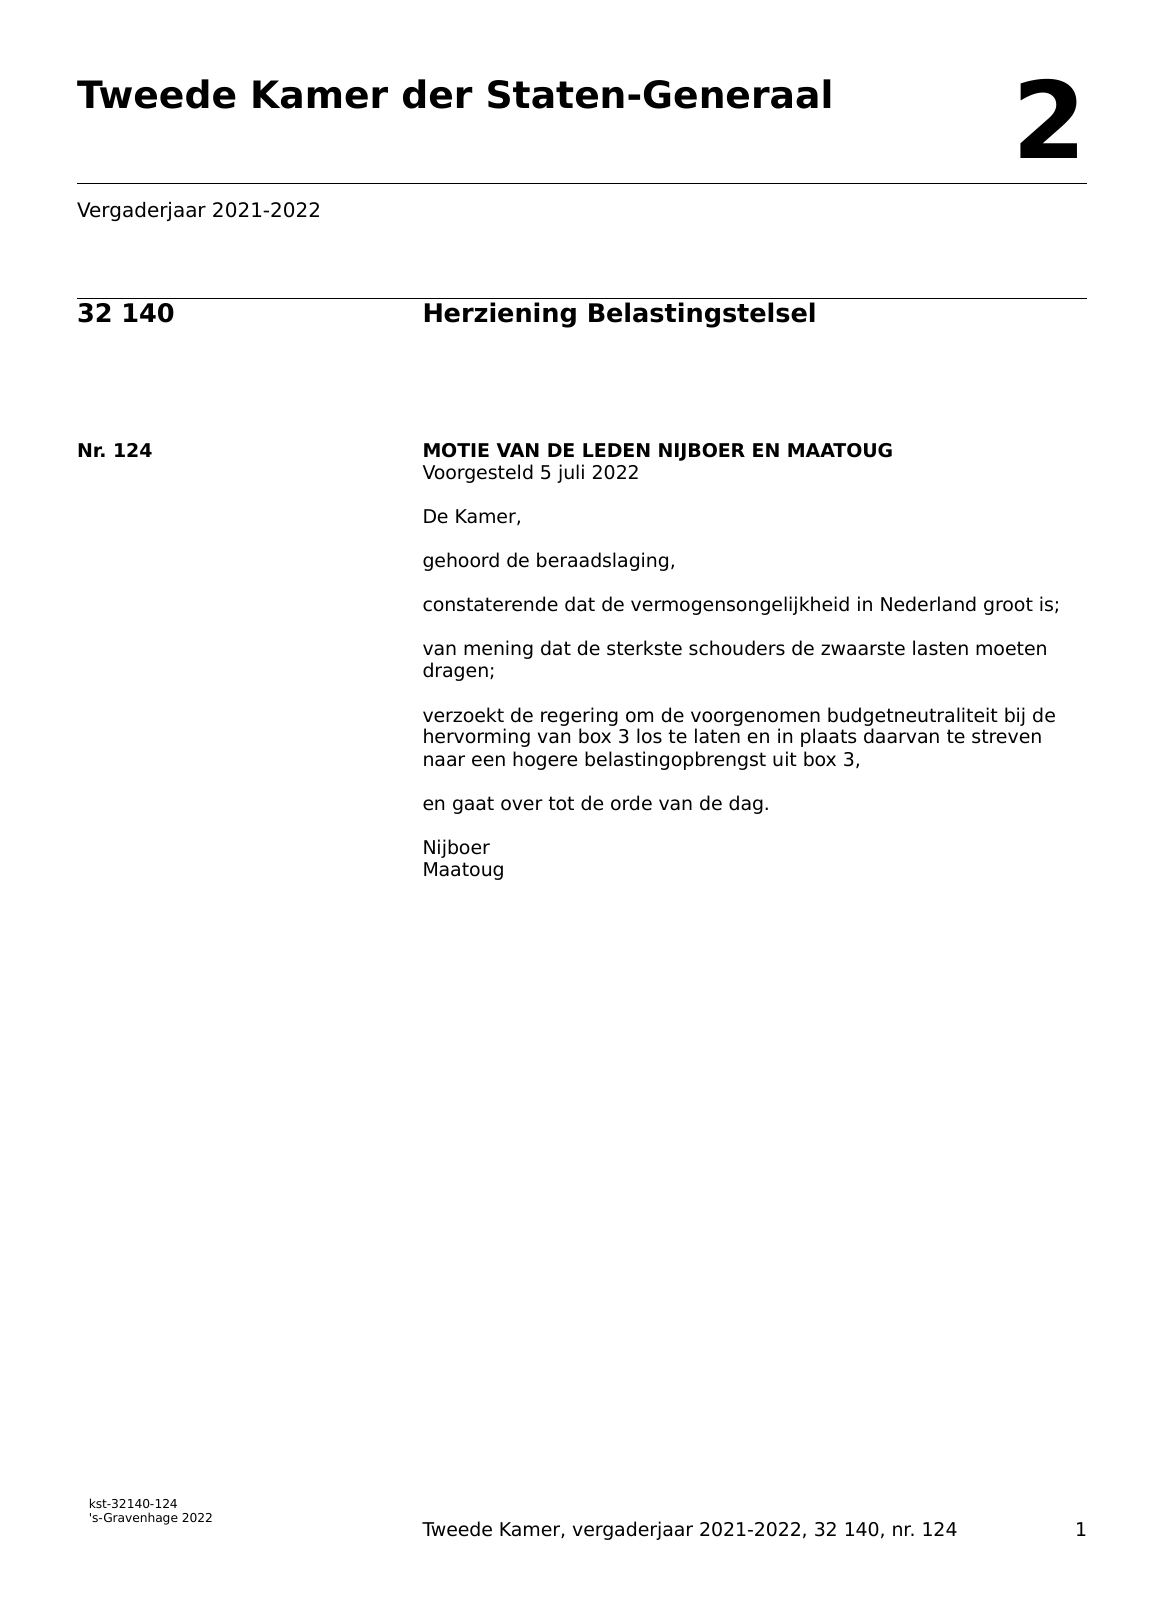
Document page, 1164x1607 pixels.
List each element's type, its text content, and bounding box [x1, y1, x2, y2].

text Voorgesteld 5 juli 2022 [422, 462, 1087, 484]
text en gaat over tot de orde van de dag. [422, 793, 1087, 814]
text Nijboer [422, 837, 1087, 859]
text gehoord de beraadslaging, [422, 550, 1087, 572]
table_header 2 [886, 59, 1087, 183]
text constaterende dat de vermogensongelijkheid in Nederland groot is; [422, 594, 1087, 616]
text verzoekt de regering om de voorgenomen budgetneutraliteit bij de hervorming van box 3 los te laten en in plaats daarvan te streven naar een hogere belastingopbrengst uit box 3, [422, 704, 1087, 770]
text De Kamer, [422, 506, 1087, 528]
table_cell Vergaderjaar 2021-2022 [77, 184, 1087, 298]
subtitle 32 140 Herziening Belastingstelsel [77, 299, 1087, 329]
text van mening dat de sterkste schouders de zwaarste lasten moeten dragen; [422, 638, 1087, 682]
text Maatoug [422, 859, 1087, 881]
subtitle Nr. 124 MOTIE VAN DE LEDEN NIJBOER EN MAATOUG [77, 440, 1087, 462]
text 's-Gravenhage 2022 [88, 1511, 323, 1525]
table_header Tweede Kamer der Staten-Generaal [77, 59, 886, 183]
text kst-32140-124 [88, 1497, 323, 1511]
